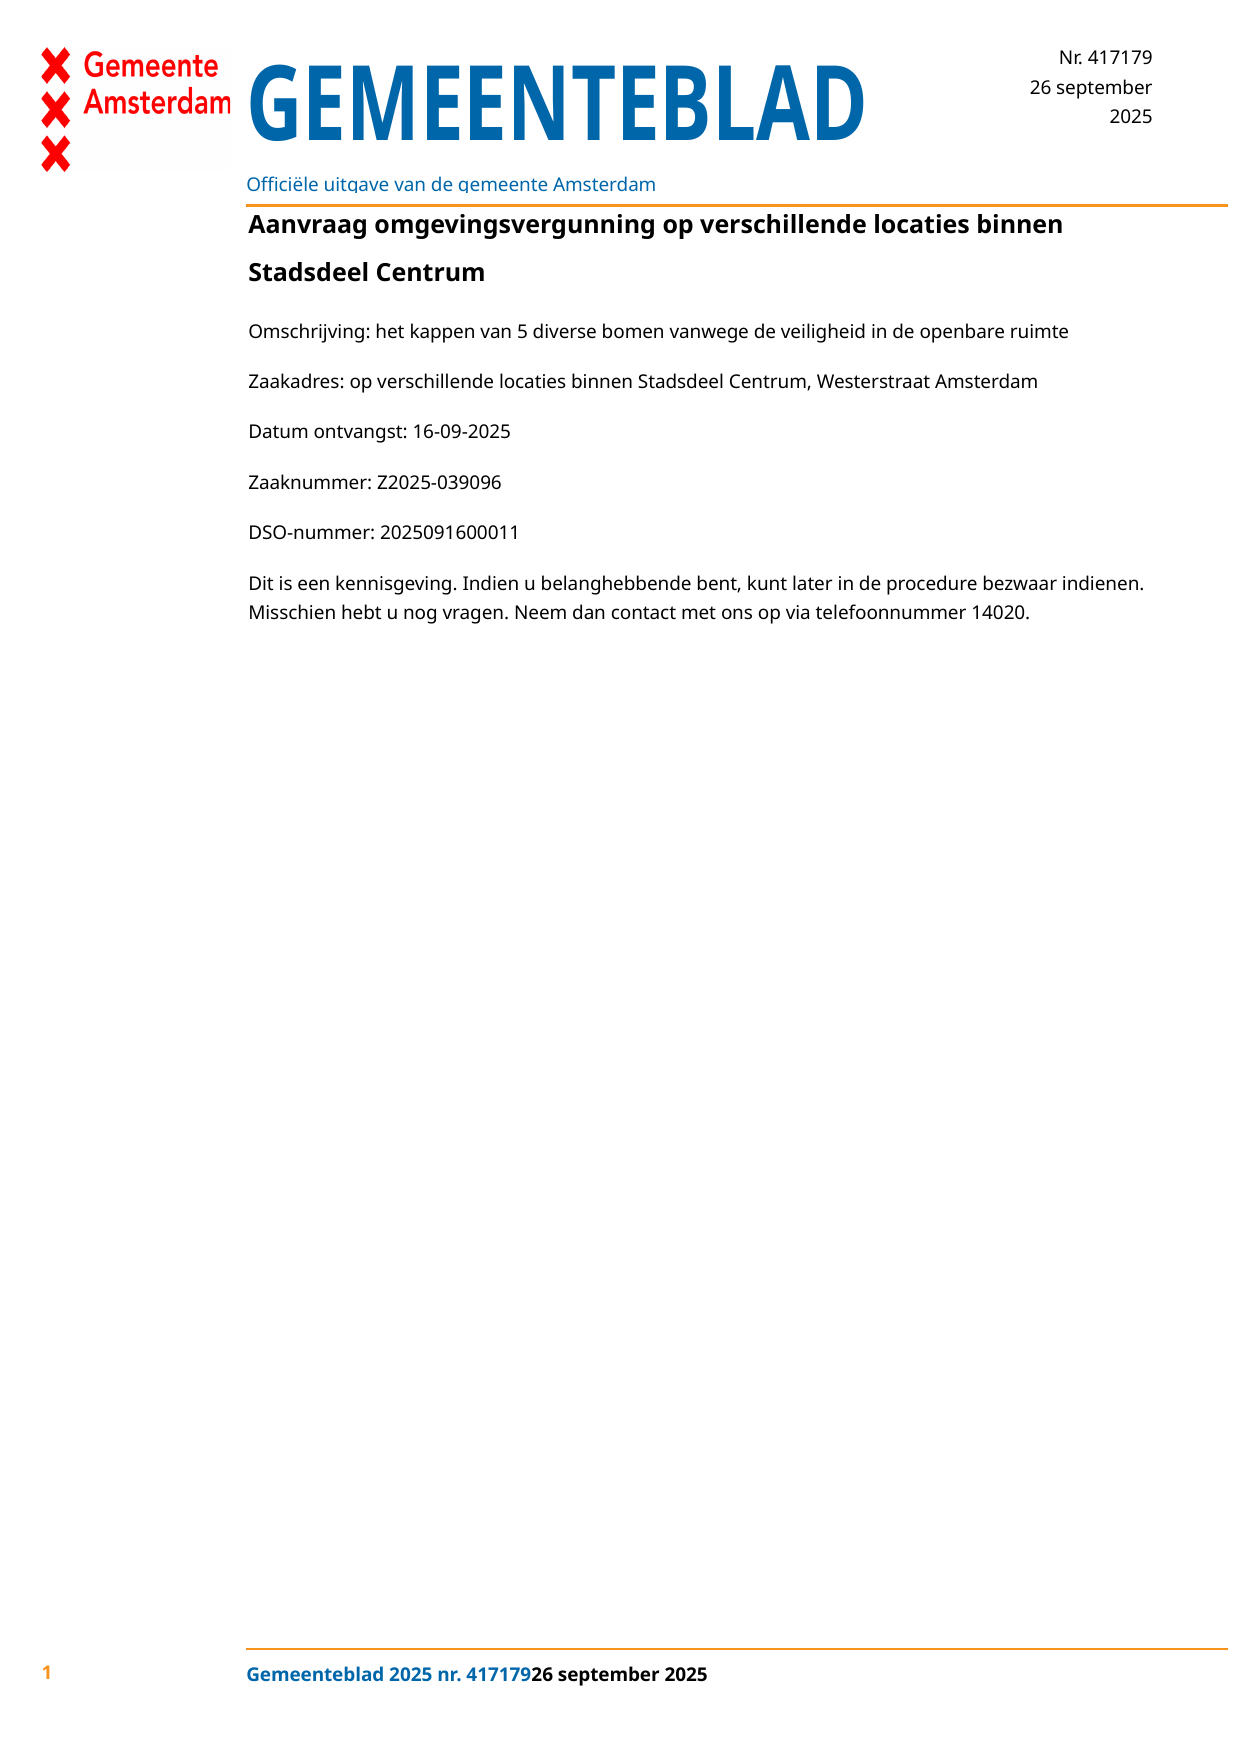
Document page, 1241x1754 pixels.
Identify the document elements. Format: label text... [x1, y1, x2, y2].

text Zaakadres: op verschillende locaties binnen Stadsdeel Centrum, Westerstraat Amsterdam [248, 368, 1152, 394]
text Omschrijving: het kappen van 5 diverse bomen vanwege de veiligheid in de openbare ruimte [248, 318, 1152, 344]
picture [41, 47, 231, 172]
text DSO-nummer: 2025091600011 [248, 519, 1152, 545]
text Dit is een kennisgeving. Indien u belanghebbende bent, kunt later in de procedure bezwaar indienen. Misschien hebt u nog vragen. Neem dan contact met ons op via telefoonnummer 14020. [248, 570, 1152, 625]
text Zaaknummer: Z2025-039096 [248, 469, 1152, 495]
text Datum ontvangst: 16-09-2025 [248, 419, 1152, 444]
text Aanvraag omgevingsvergunning op verschillende locaties binnen Stadsdeel Centrum [248, 207, 1152, 288]
